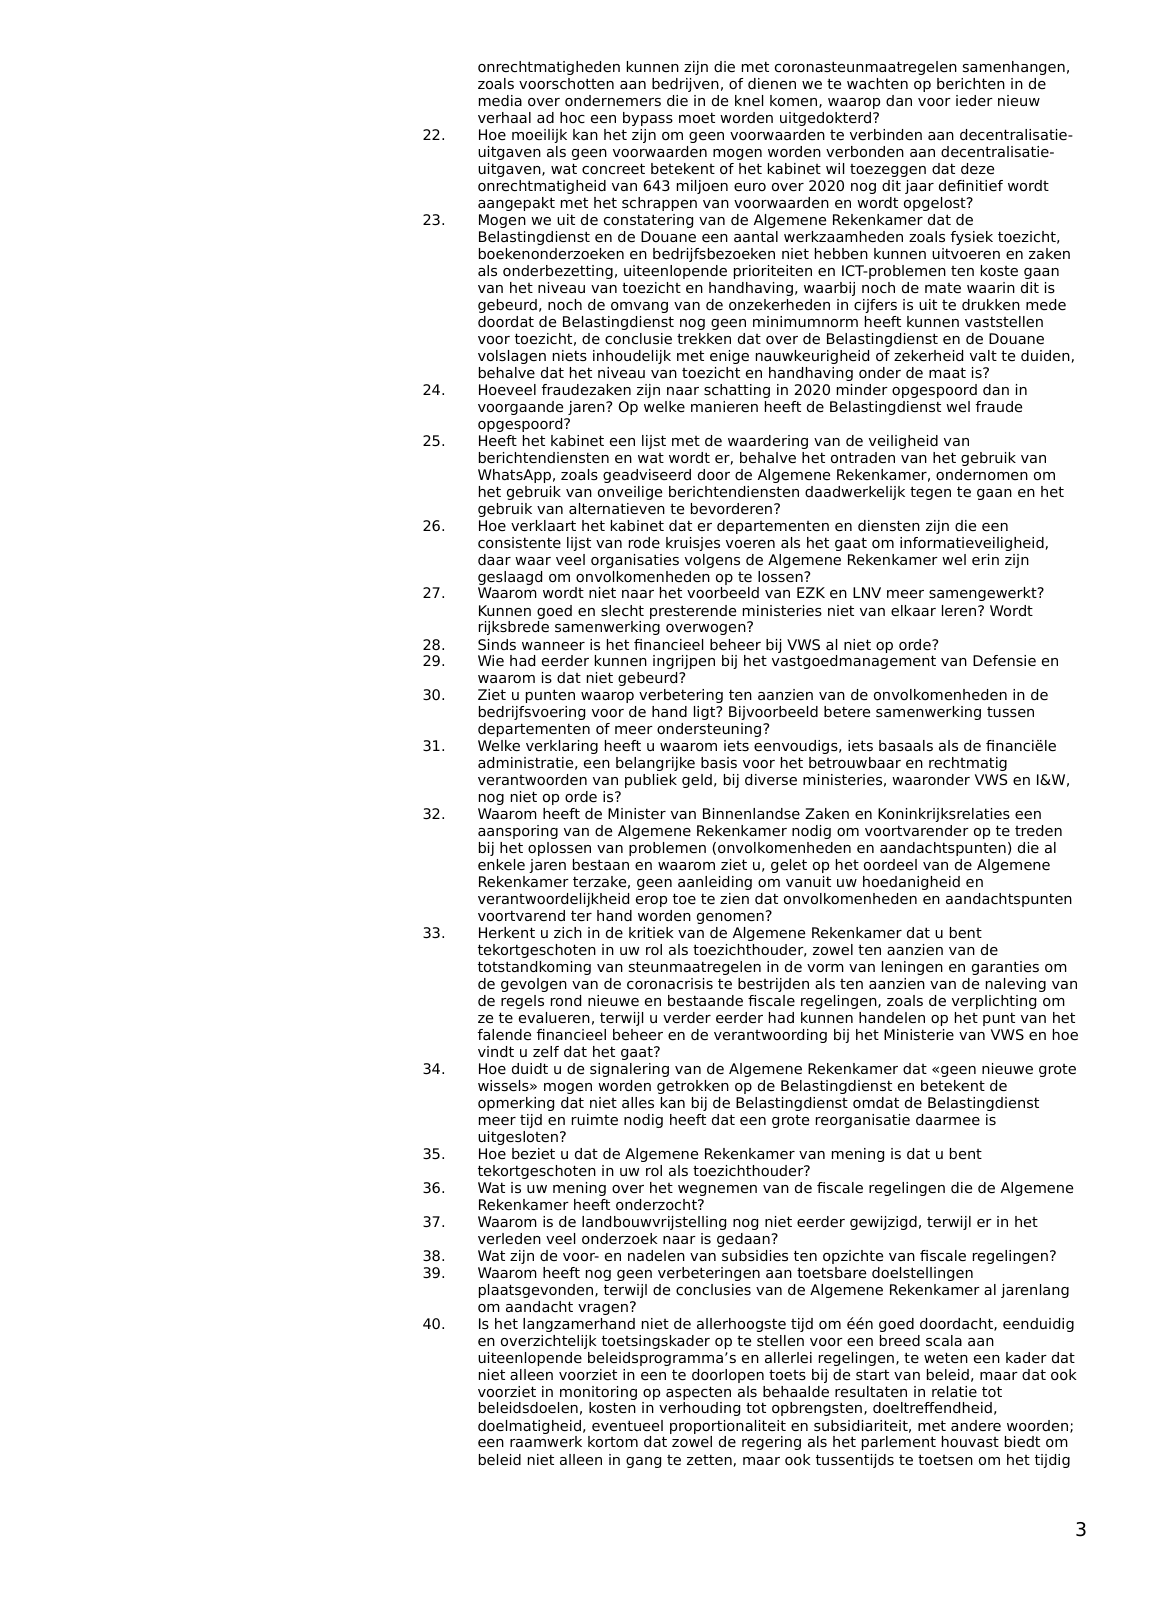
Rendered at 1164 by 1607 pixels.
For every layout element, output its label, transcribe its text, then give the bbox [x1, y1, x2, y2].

table_cell 33. [422, 925, 471, 1061]
table_cell Ziet u punten waarop verbetering ten aanzien van de onvolkomenheden in de bedrijfsvoering voor de hand ligt? Bijvoorbeeld betere samenwerking tussen departementen of meer ondersteuning? [471, 687, 1087, 738]
table_cell Hoeveel fraudezaken zijn naar schatting in 2020 minder opgespoord dan in voorgaande jaren? Op welke manieren heeft de Belastingdienst wel fraude opgespoord? [471, 382, 1087, 433]
table_cell 28. [422, 636, 471, 653]
table_cell 27. [422, 585, 471, 636]
table_cell 35. [422, 1146, 471, 1180]
table_cell Waarom wordt niet naar het voorbeeld van EZK en LNV meer samengewerkt? Kunnen goed en slecht presterende ministeries niet van elkaar leren? Wordt rijksbrede samenwerking overwogen? [471, 585, 1087, 636]
table_cell 36. [422, 1180, 471, 1214]
table_cell 26. [422, 518, 471, 585]
table_cell Waarom is de landbouwvrijstelling nog niet eerder gewijzigd, terwijl er in het verleden veel onderzoek naar is gedaan? [471, 1214, 1087, 1248]
table_cell Wat is uw mening over het wegnemen van de fiscale regelingen die de Algemene Rekenkamer heeft onderzocht? [471, 1180, 1087, 1214]
table_cell Is het langzamerhand niet de allerhoogste tijd om één goed doordacht, eenduidig en overzichtelijk toetsingskader op te stellen voor een breed scala aan uiteenlopende beleidsprogramma’s en allerlei regelingen, te weten een kader dat niet alleen voorziet in een te doorlopen toets bij de start van beleid, maar dat ook voorziet in monitoring op aspecten als behaalde resultaten in relatie tot beleidsdoelen, kosten in verhouding tot opbrengsten, doeltreffendheid, doelmatigheid, eventueel proportionaliteit en subsidiariteit, met andere woorden; een raamwerk kortom dat zowel de regering als het parlement houvast biedt om beleid niet alleen in gang te zetten, maar ook tussentijds te toetsen om het tijdig [471, 1316, 1087, 1468]
table_cell 32. [422, 806, 471, 925]
table_cell Waarom heeft nog geen verbeteringen aan toetsbare doelstellingen plaatsgevonden, terwijl de conclusies van de Algemene Rekenkamer al jarenlang om aandacht vragen? [471, 1265, 1087, 1316]
table_cell 31. [422, 738, 471, 806]
table_cell 29. [422, 653, 471, 687]
table_cell Mogen we uit de constatering van de Algemene Rekenkamer dat de Belastingdienst en de Douane een aantal werkzaamheden zoals fysiek toezicht, boekenonderzoeken en bedrijfsbezoeken niet hebben kunnen uitvoeren en zaken als onderbezetting, uiteenlopende prioriteiten en ICT-problemen ten koste gaan van het niveau van toezicht en handhaving, waarbij noch de mate waarin dit is gebeurd, noch de omvang van de onzekerheden in cijfers is uit te drukken mede doordat de Belastingdienst nog geen minimumnorm heeft kunnen vaststellen voor toezicht, de conclusie trekken dat over de Belastingdienst en de Douane volslagen niets inhoudelijk met enige nauwkeurigheid of zekerheid valt te duiden, behalve dat het niveau van toezicht en handhaving onder de maat is? [471, 212, 1087, 382]
table_cell 22. [422, 127, 471, 212]
table_cell Wat zijn de voor- en nadelen van subsidies ten opzichte van fiscale regelingen? [471, 1248, 1087, 1264]
table_cell Heeft het kabinet een lijst met de waardering van de veiligheid van berichtendiensten en wat wordt er, behalve het ontraden van het gebruik van WhatsApp, zoals geadviseerd door de Algemene Rekenkamer, ondernomen om het gebruik van onveilige berichtendiensten daadwerkelijk tegen te gaan en het gebruik van alternatieven te bevorderen? [471, 433, 1087, 517]
table_cell Wie had eerder kunnen ingrijpen bij het vastgoedmanagement van Defensie en waarom is dat niet gebeurd? [471, 653, 1087, 687]
table_cell 39. [422, 1265, 471, 1316]
table_cell 37. [422, 1214, 471, 1248]
table_cell 40. [422, 1316, 471, 1468]
table_cell Hoe duidt u de signalering van de Algemene Rekenkamer dat «geen nieuwe grote wissels» mogen worden getrokken op de Belastingdienst en betekent de opmerking dat niet alles kan bij de Belastingdienst omdat de Belastingdienst meer tijd en ruimte nodig heeft dat een grote reorganisatie daarmee is uitgesloten? [471, 1061, 1087, 1146]
table_cell Hoe moeilijk kan het zijn om geen voorwaarden te verbinden aan decentralisatie-uitgaven als geen voorwaarden mogen worden verbonden aan decentralisatie-uitgaven, wat concreet betekent of het kabinet wil toezeggen dat deze onrechtmatigheid van 643 miljoen euro over 2020 nog dit jaar definitief wordt aangepakt met het schrappen van voorwaarden en wordt opgelost? [471, 127, 1087, 212]
table_cell 24. [422, 382, 471, 433]
table_cell Sinds wanneer is het financieel beheer bij VWS al niet op orde? [471, 636, 1087, 653]
table_cell 38. [422, 1248, 471, 1264]
table_cell Waarom heeft de Minister van Binnenlandse Zaken en Koninkrijksrelaties een aansporing van de Algemene Rekenkamer nodig om voortvarender op te treden bij het oplossen van problemen (onvolkomenheden en aandachtspunten) die al enkele jaren bestaan en waarom ziet u, gelet op het oordeel van de Algemene Rekenkamer terzake, geen aanleiding om vanuit uw hoedanigheid en verantwoordelijkheid erop toe te zien dat onvolkomenheden en aandachtspunten voortvarend ter hand worden genomen? [471, 806, 1087, 925]
table_cell Welke verklaring heeft u waarom iets eenvoudigs, iets basaals als de financiële administratie, een belangrijke basis voor het betrouwbaar en rechtmatig verantwoorden van publiek geld, bij diverse ministeries, waaronder VWS en I&W, nog niet op orde is? [471, 738, 1087, 806]
table_cell 30. [422, 687, 471, 738]
table_cell Hoe verklaart het kabinet dat er departementen en diensten zijn die een consistente lijst van rode kruisjes voeren als het gaat om informatieveiligheid, daar waar veel organisaties volgens de Algemene Rekenkamer wel erin zijn geslaagd om onvolkomenheden op te lossen? [471, 518, 1087, 585]
table_cell onrechtmatigheden kunnen zijn die met coronasteunmaatregelen samenhangen, zoals voorschotten aan bedrijven, of dienen we te wachten op berichten in de media over ondernemers die in de knel komen, waarop dan voor ieder nieuw verhaal ad hoc een bypass moet worden uitgedokterd? [471, 59, 1087, 127]
table_cell [422, 59, 471, 127]
table_cell Herkent u zich in de kritiek van de Algemene Rekenkamer dat u bent tekortgeschoten in uw rol als toezichthouder, zowel ten aanzien van de totstandkoming van steunmaatregelen in de vorm van leningen en garanties om de gevolgen van de coronacrisis te bestrijden als ten aanzien van de naleving van de regels rond nieuwe en bestaande fiscale regelingen, zoals de verplichting om ze te evalueren, terwijl u verder eerder had kunnen handelen op het punt van het falende financieel beheer en de verantwoording bij het Ministerie van VWS en hoe vindt u zelf dat het gaat? [471, 925, 1087, 1061]
table_cell 34. [422, 1061, 471, 1146]
table_cell 25. [422, 433, 471, 517]
table_cell Hoe beziet u dat de Algemene Rekenkamer van mening is dat u bent tekortgeschoten in uw rol als toezichthouder? [471, 1146, 1087, 1180]
table_cell 23. [422, 212, 471, 382]
